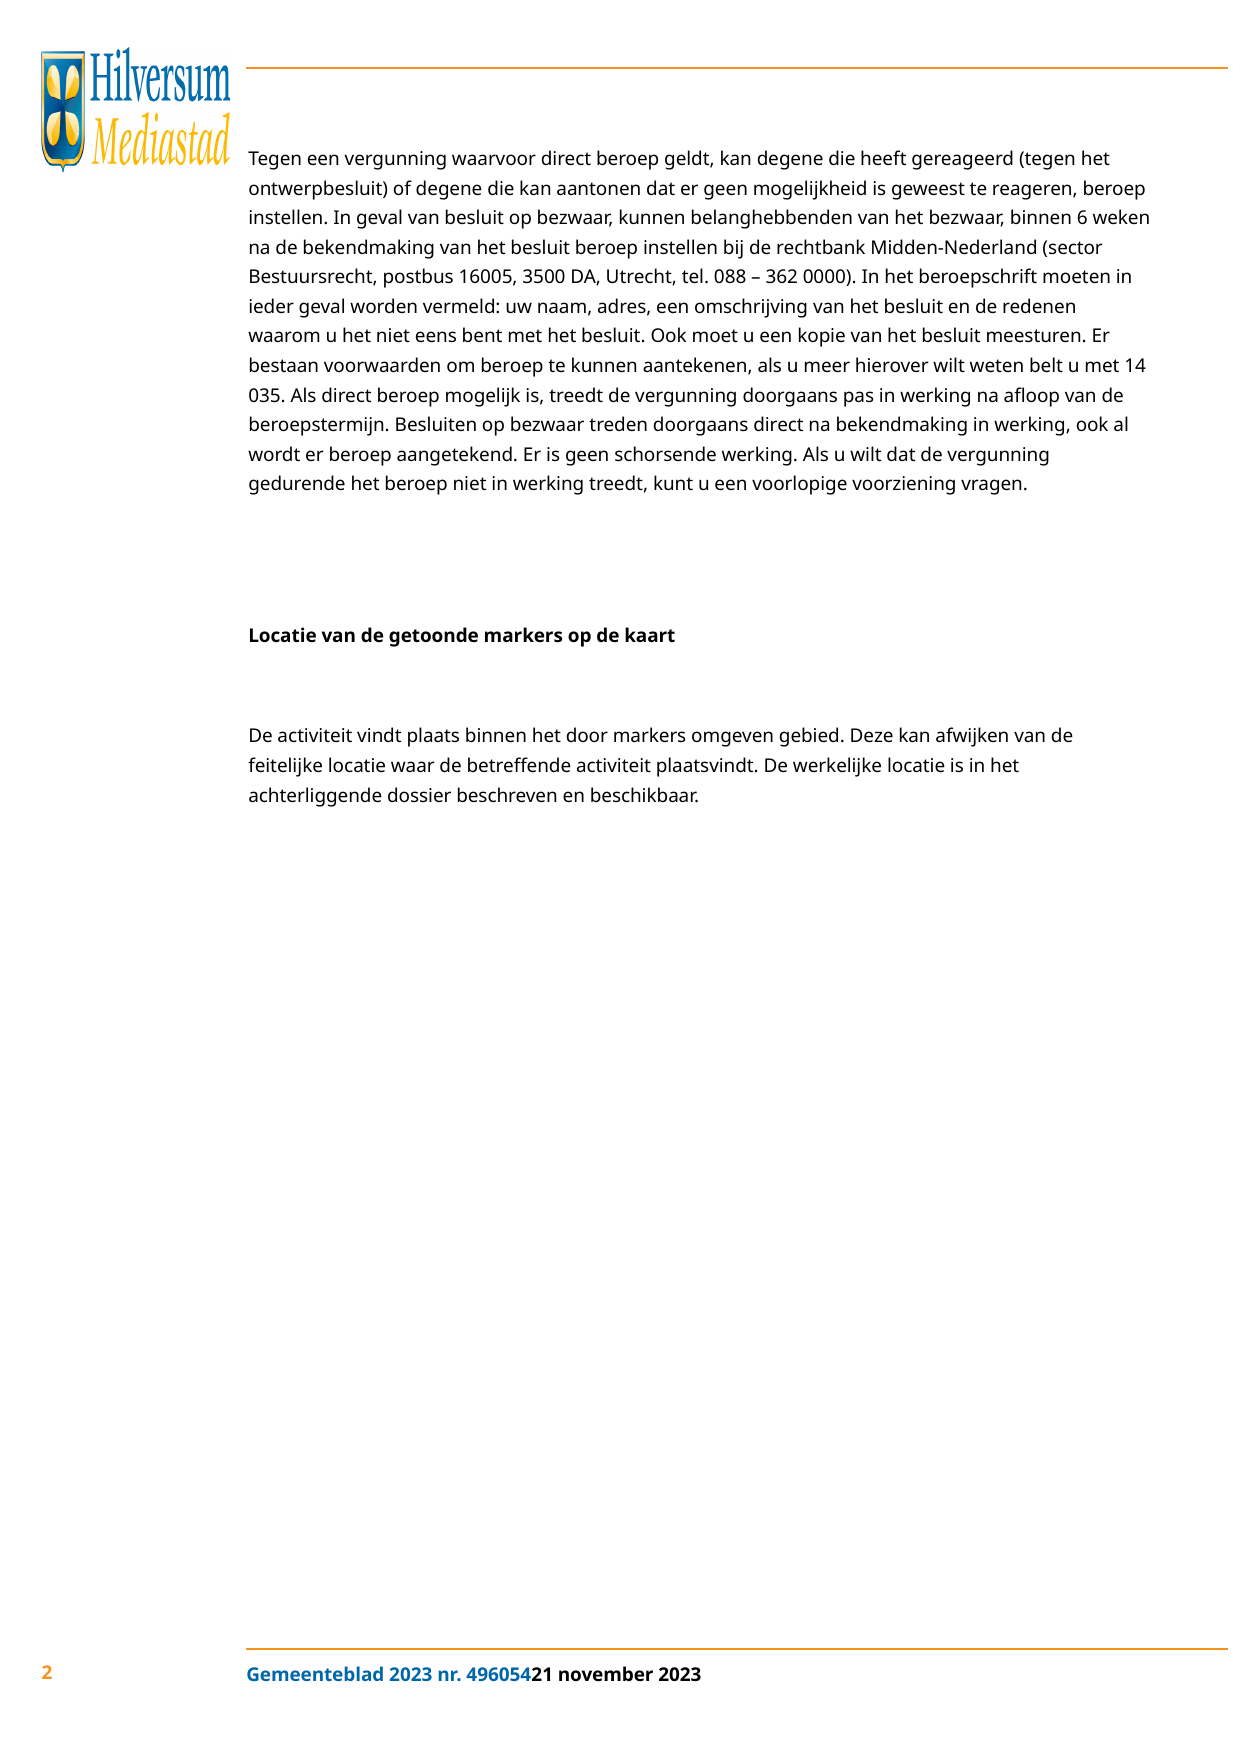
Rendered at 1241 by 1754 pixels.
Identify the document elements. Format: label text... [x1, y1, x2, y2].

text De activiteit vindt plaats binnen het door markers omgeven gebied. Deze kan afwijken van de feitelijke locatie waar de betreffende activiteit plaatsvindt. De werkelijke locatie is in het achterliggende dossier beschreven en beschikbaar. [248, 723, 1152, 808]
text Tegen een vergunning waarvoor direct beroep geldt, kan degene die heeft gereageerd (tegen het ontwerpbesluit) of degene die kan aantonen dat er geen mogelijkheid is geweest te reageren, beroep instellen. In geval van besluit op bezwaar, kunnen belanghebbenden van het bezwaar, binnen 6 weken na de bekendmaking van het besluit beroep instellen bij de rechtbank Midden-Nederland (sector Bestuursrecht, postbus 16005, 3500 DA, Utrecht, tel. 088 – 362 0000). In het beroepschrift moeten in ieder geval worden vermeld: uw naam, adres, een omschrijving van het besluit en de redenen waarom u het niet eens bent met het besluit. Ook moet u een kopie van het besluit meesturen. Er bestaan voorwaarden om beroep te kunnen aantekenen, als u meer hierover wilt weten belt u met 14 035. Als direct beroep mogelijk is, treedt de vergunning doorgaans pas in werking na afloop van de beroepstermijn. Besluiten op bezwaar treden doorgaans direct na bekendmaking in werking, ook al wordt er beroep aangetekend. Er is geen schorsende werking. Als u wilt dat de vergunning gedurende het beroep niet in werking treedt, kunt u een voorlopige voorziening vragen. [248, 145, 1152, 496]
picture [41, 47, 231, 172]
text Locatie van de getoonde markers op de kaart [248, 622, 1152, 648]
